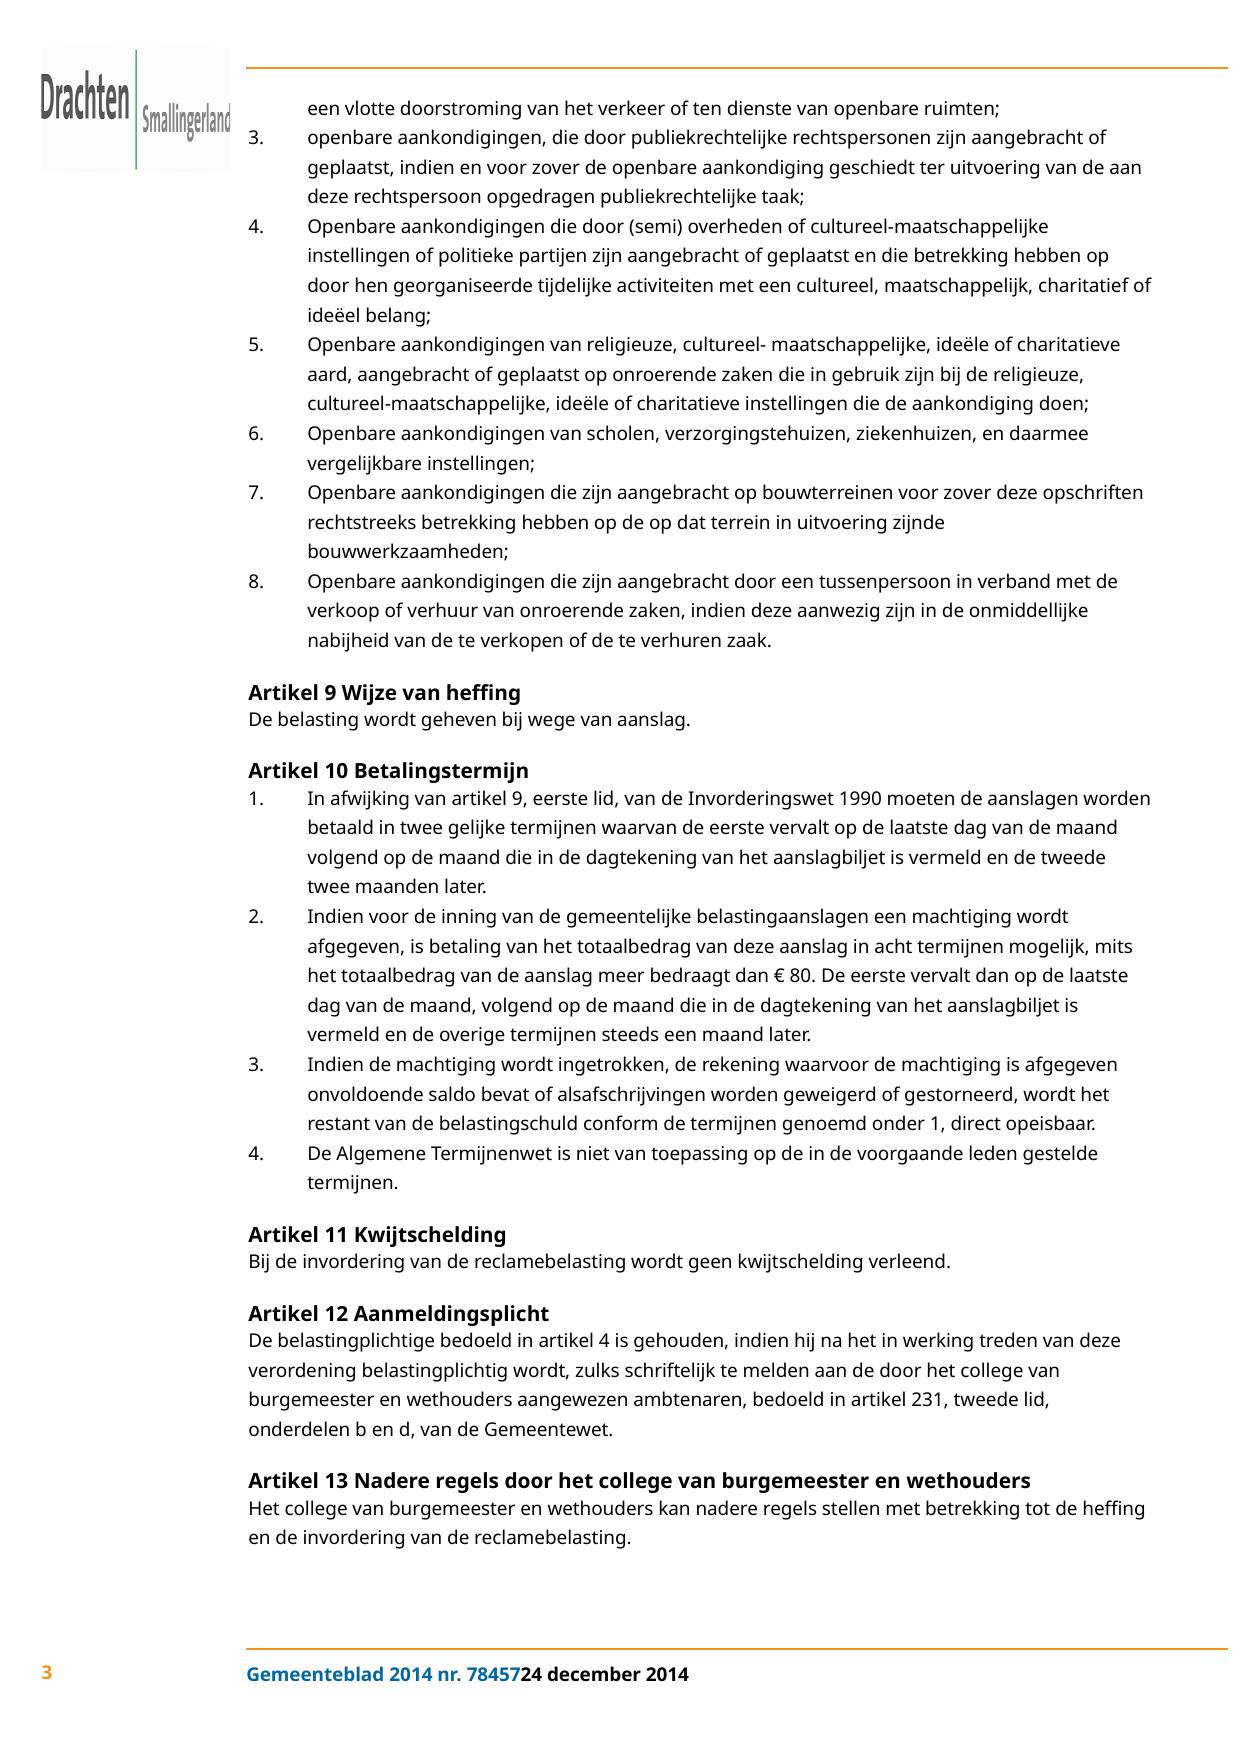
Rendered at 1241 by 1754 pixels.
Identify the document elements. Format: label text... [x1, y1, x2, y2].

list In afwijking van artikel 9, eerste lid, van de Invorderingswet 1990 moeten de aanslagen worden betaald in twee gelijke termijnen waarvan de eerste vervalt op de laatste dag van de maand volgend op de maand die in de dagtekening van het aanslagbiljet is vermeld en de tweede twee maanden later. [248, 785, 1152, 899]
picture [41, 47, 231, 172]
list Openbare aankondigingen van religieuze, cultureel- maatschappelijke, ideële of charitatieve aard, aangebracht of geplaatst op onroerende zaken die in gebruik zijn bij de religieuze, cultureel-maatschappelijke, ideële of charitatieve instellingen die de aankondiging doen; [248, 331, 1152, 416]
text De belastingplichtige bedoeld in artikel 4 is gehouden, indien hij na het in werking treden van deze verordening belastingplichtig wordt, zulks schriftelijk te melden aan de door het college van burgemeester en wethouders aangewezen ambtenaren, bedoeld in artikel 231, tweede lid, onderdelen b en d, van de Gemeentewet. [248, 1327, 1152, 1442]
text Het college van burgemeester en wethouders kan nadere regels stellen met betrekking tot de heffing en de invordering van de reclamebelasting. [248, 1495, 1152, 1550]
text Artikel 10 Betalingstermijn [248, 757, 1152, 785]
text Artikel 9 Wijze van heffing [248, 678, 1152, 706]
text De belasting wordt geheven bij wege van aanslag. [248, 706, 1152, 732]
list openbare aankondigingen, die door publiekrechtelijke rechtspersonen zijn aangebracht of geplaatst, indien en voor zover de openbare aankondiging geschiedt ter uitvoering van de aan deze rechtspersoon opgedragen publiekrechtelijke taak; [248, 124, 1152, 209]
list Openbare aankondigingen die zijn aangebracht op bouwterreinen voor zover deze opschriften rechtstreeks betrekking hebben op de op dat terrein in uitvoering zijnde bouwwerkzaamheden; [248, 479, 1152, 564]
list Indien de machtiging wordt ingetrokken, de rekening waarvoor de machtiging is afgegeven onvoldoende saldo bevat of alsafschrijvingen worden geweigerd of gestorneerd, wordt het restant van de belastingschuld conform de termijnen genoemd onder 1, direct opeisbaar. [248, 1051, 1152, 1136]
list Openbare aankondigingen die door (semi) overheden of cultureel-maatschappelijke instellingen of politieke partijen zijn aangebracht of geplaatst en die betrekking hebben op door hen georganiseerde tijdelijke activiteiten met een cultureel, maatschappelijk, charitatief of ideëel belang; [248, 213, 1152, 328]
list een vlotte doorstroming van het verkeer of ten dienste van openbare ruimten; [248, 95, 1152, 121]
list Openbare aankondigingen die zijn aangebracht door een tussenpersoon in verband met de verkoop of verhuur van onroerende zaken, indien deze aanwezig zijn in de onmiddellijke nabijheid van de te verkopen of de te verhuren zaak. [248, 568, 1152, 653]
text Artikel 12 Aanmeldingsplicht [248, 1299, 1152, 1327]
text Bij de invordering van de reclamebelasting wordt geen kwijtschelding verleend. [248, 1248, 1152, 1274]
text Artikel 11 Kwijtschelding [248, 1220, 1152, 1248]
list Openbare aankondigingen van scholen, verzorgingstehuizen, ziekenhuizen, en daarmee vergelijkbare instellingen; [248, 420, 1152, 476]
text Artikel 13 Nadere regels door het college van burgemeester en wethouders [248, 1466, 1152, 1495]
list De Algemene Termijnenwet is niet van toepassing op de in de voorgaande leden gestelde termijnen. [248, 1140, 1152, 1195]
list Indien voor de inning van de gemeentelijke belastingaanslagen een machtiging wordt afgegeven, is betaling van het totaalbedrag van deze aanslag in acht termijnen mogelijk, mits het totaalbedrag van de aanslag meer bedraagt dan € 80. De eerste vervalt dan op de laatste dag van de maand, volgend op de maand die in de dagtekening van het aanslagbiljet is vermeld en de overige termijnen steeds een maand later. [248, 903, 1152, 1047]
